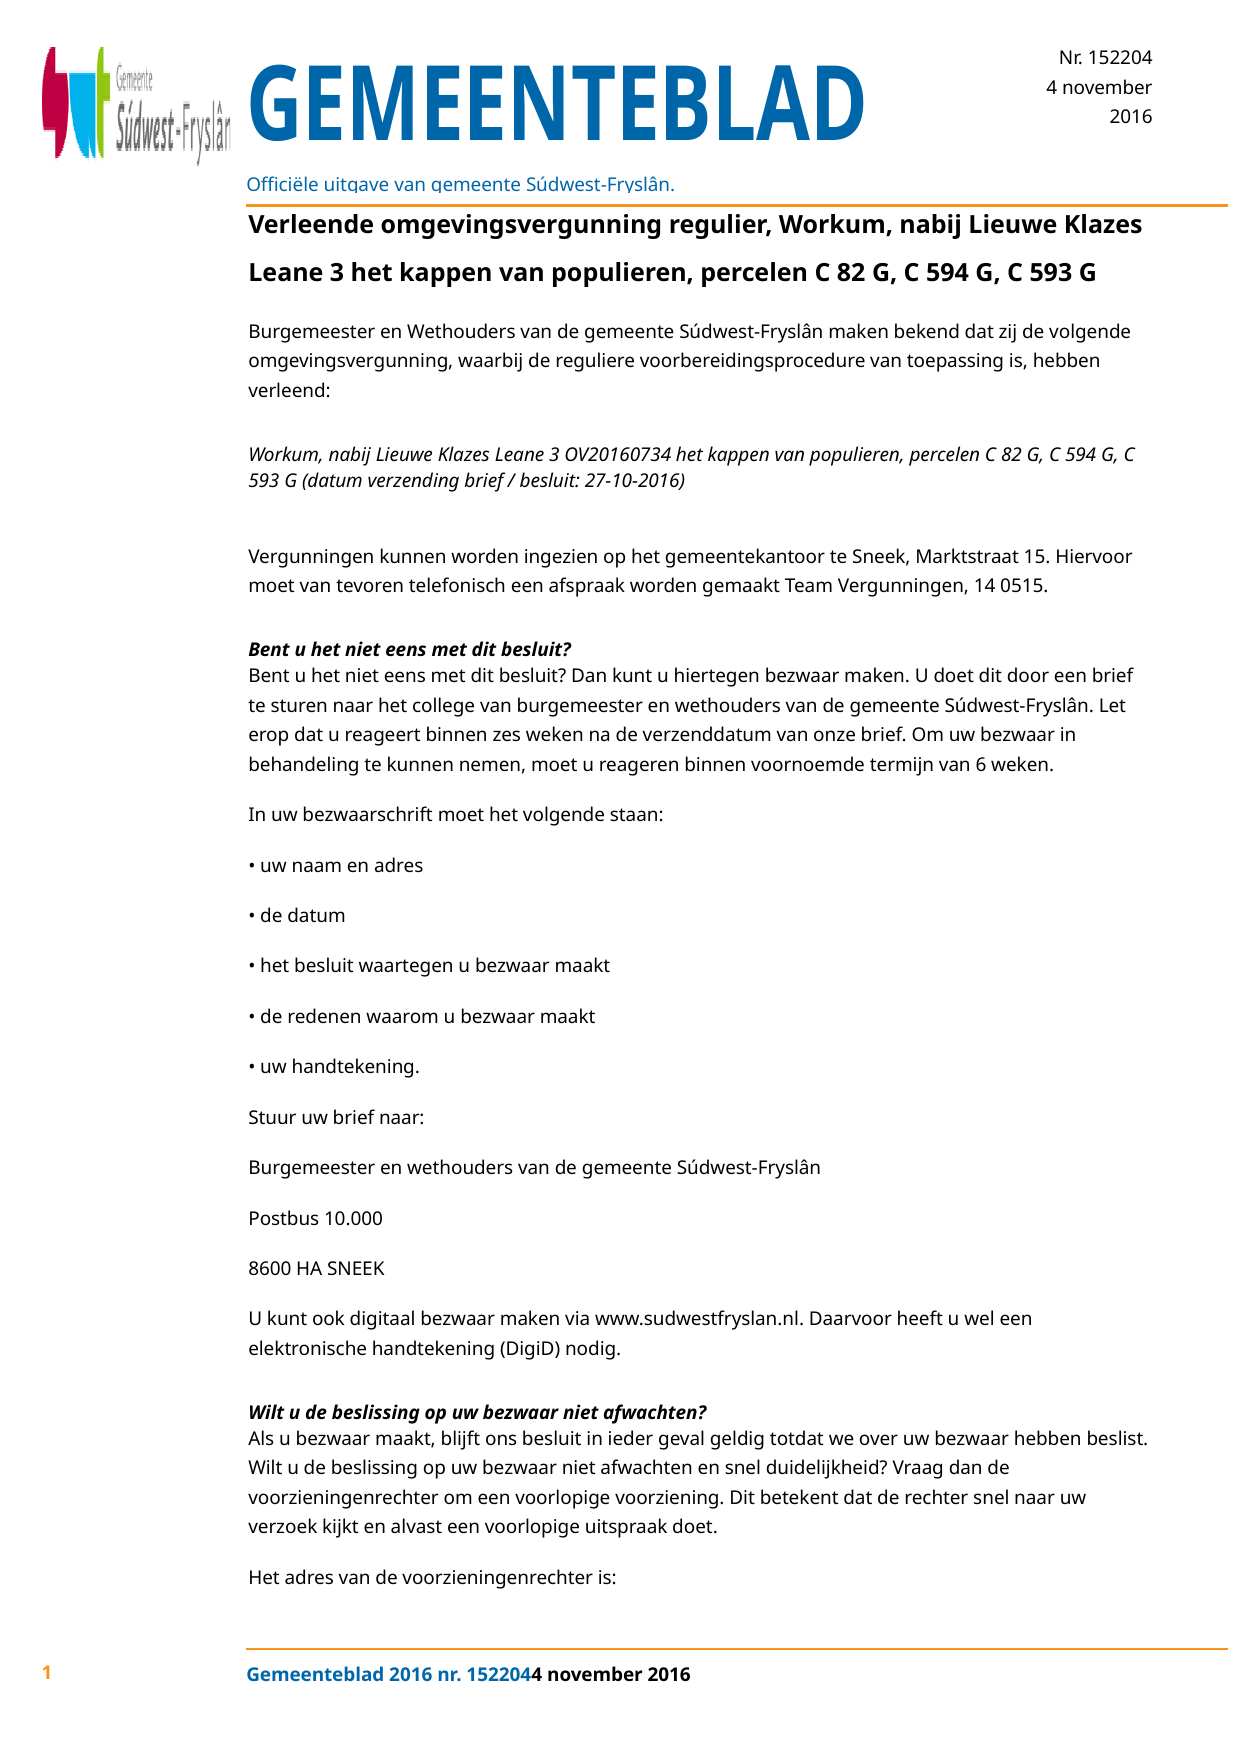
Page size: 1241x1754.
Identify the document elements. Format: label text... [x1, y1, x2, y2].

text • de datum [248, 902, 1152, 928]
text • uw handtekening. [248, 1053, 1152, 1079]
text Burgemeester en wethouders van de gemeente Súdwest-Fryslân [248, 1154, 1152, 1180]
text • de redenen waarom u bezwaar maakt [248, 1003, 1152, 1029]
picture [41, 47, 231, 172]
text Vergunningen kunnen worden ingezien op het gemeentekantoor te Sneek, Marktstraat 15. Hiervoor moet van tevoren telefonisch een afspraak worden gemaakt Team Vergunningen, 14 0515. [248, 543, 1152, 598]
text Verleende omgevingsvergunning regulier, Workum, nabij Lieuwe Klazes Leane 3 het kappen van populieren, percelen C 82 G, C 594 G, C 593 G [248, 207, 1152, 288]
text • het besluit waartegen u bezwaar maakt [248, 953, 1152, 978]
text Bent u het niet eens met dit besluit? [248, 636, 1152, 662]
text Postbus 10.000 [248, 1205, 1152, 1230]
text In uw bezwaarschrift moet het volgende staan: [248, 801, 1152, 827]
text Als u bezwaar maakt, blijft ons besluit in ieder geval geldig totdat we over uw bezwaar hebben beslist. Wilt u de beslissing op uw bezwaar niet afwachten en snel duidelijkheid? Vraag dan de voorzieningenrechter om een voorlopige voorziening. Dit betekent dat de rechter snel naar uw verzoek kijkt en alvast een voorlopige uitspraak doet. [248, 1425, 1152, 1539]
text Bent u het niet eens met dit besluit? Dan kunt u hiertegen bezwaar maken. U doet dit door een brief te sturen naar het college van burgemeester en wethouders van de gemeente Súdwest-Fryslân. Let erop dat u reageert binnen zes weken na de verzenddatum van onze brief. Om uw bezwaar in behandeling te kunnen nemen, moet u reageren binnen voornoemde termijn van 6 weken. [248, 662, 1152, 777]
text Het adres van de voorzieningenrechter is: [248, 1564, 1152, 1590]
text U kunt ook digitaal bezwaar maken via www.sudwestfryslan.nl. Daarvoor heeft u wel een elektronische handtekening (DigiD) nodig. [248, 1306, 1152, 1361]
text Burgemeester en Wethouders van de gemeente Súdwest-Fryslân maken bekend dat zij de volgende omgevingsvergunning, waarbij de reguliere voorbereidingsprocedure van toepassing is, hebben verleend: [248, 318, 1152, 403]
text Workum, nabij Lieuwe Klazes Leane 3 OV20160734 het kappen van populieren, percelen C 82 G, C 594 G, C 593 G (datum verzending brief / besluit: 27-10-2016) [248, 441, 1152, 492]
text 8600 HA SNEEK [248, 1255, 1152, 1281]
text • uw naam en adres [248, 852, 1152, 877]
text Wilt u de beslissing op uw bezwaar niet afwachten? [248, 1399, 1152, 1425]
text Stuur uw brief naar: [248, 1104, 1152, 1129]
